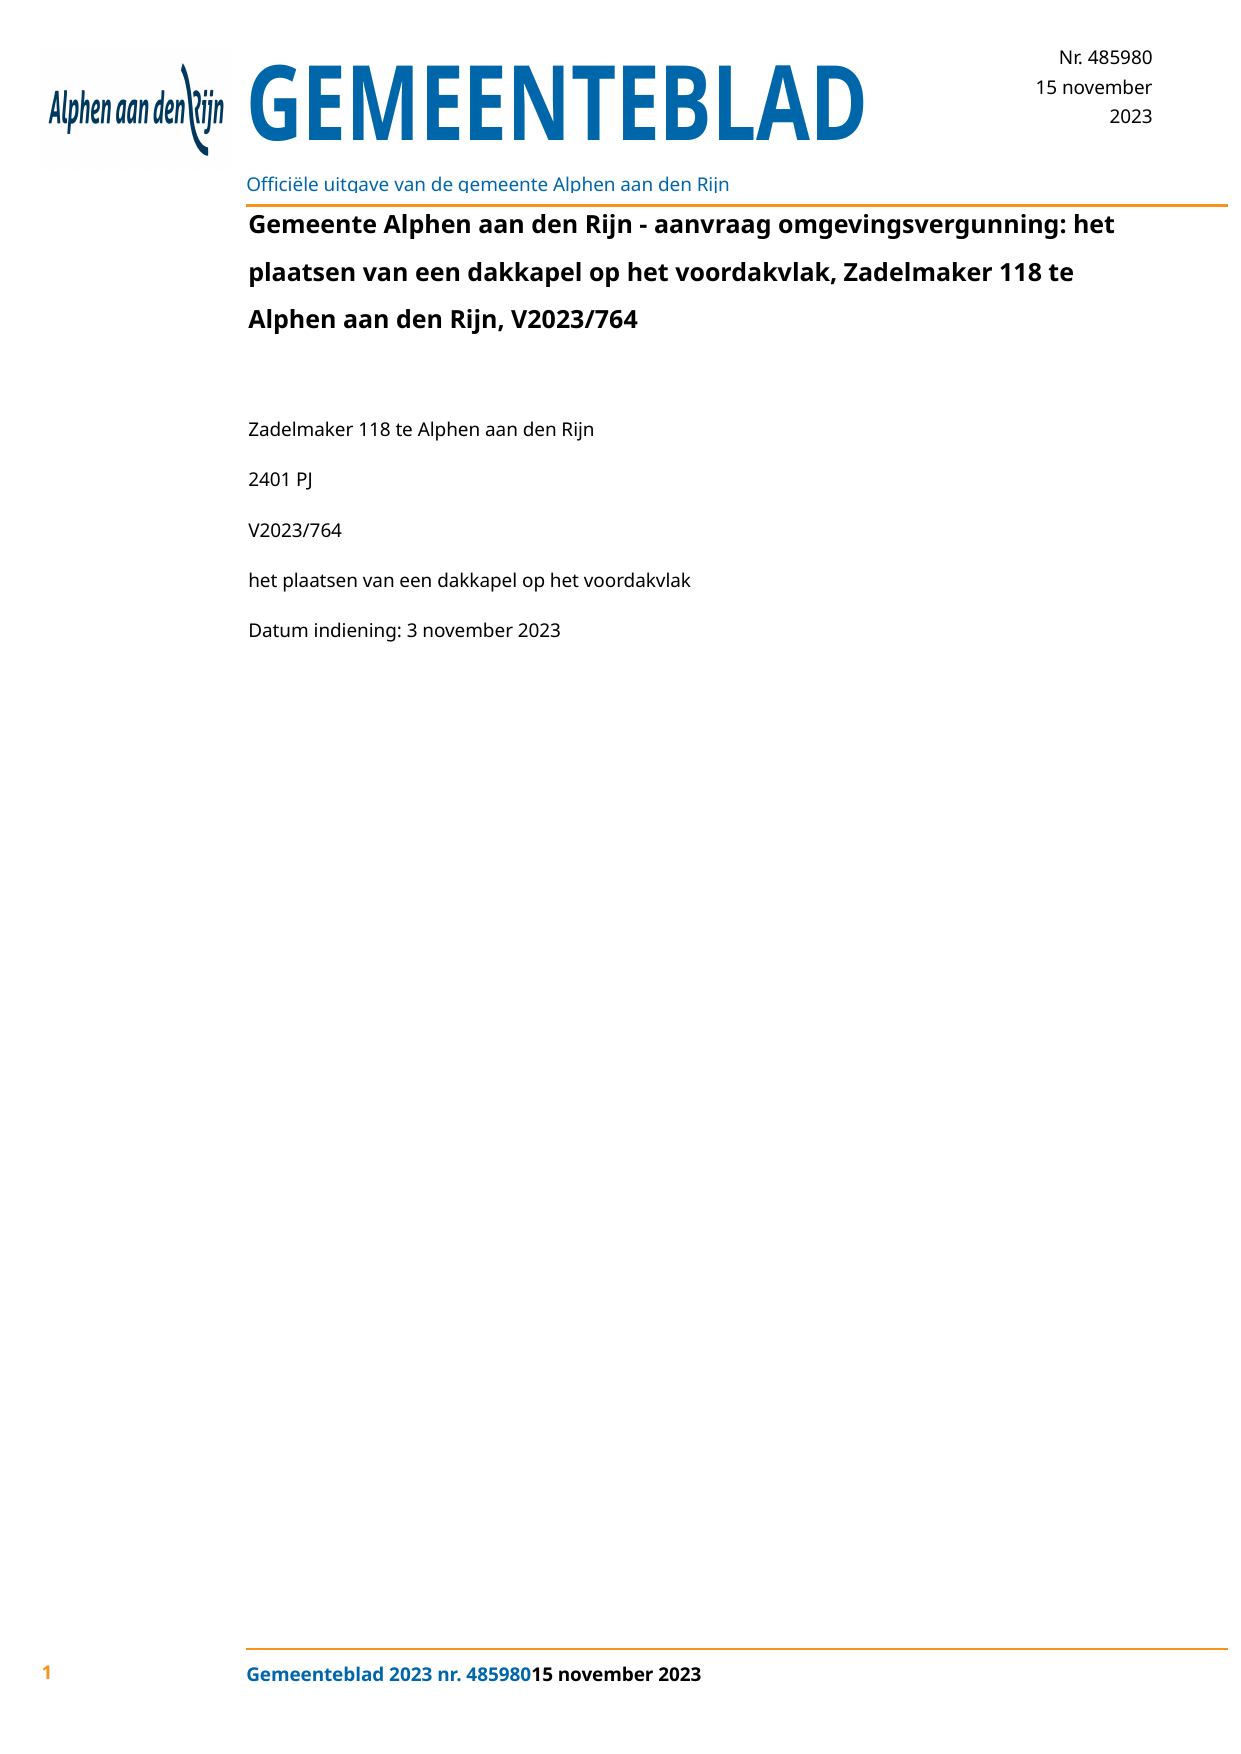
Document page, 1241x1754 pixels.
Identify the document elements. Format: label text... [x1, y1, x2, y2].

text 2401 PJ [248, 466, 1152, 492]
text V2023/764 [248, 517, 1152, 542]
text Datum indiening: 3 november 2023 [248, 618, 1152, 643]
text Gemeente Alphen aan den Rijn - aanvraag omgevingsvergunning: het plaatsen van een dakkapel op het voordakvlak, Zadelmaker 118 te Alphen aan den Rijn, V2023/764 [248, 207, 1152, 336]
text Zadelmaker 118 te Alphen aan den Rijn [248, 416, 1152, 442]
picture [41, 47, 231, 172]
text het plaatsen van een dakkapel op het voordakvlak [248, 567, 1152, 593]
